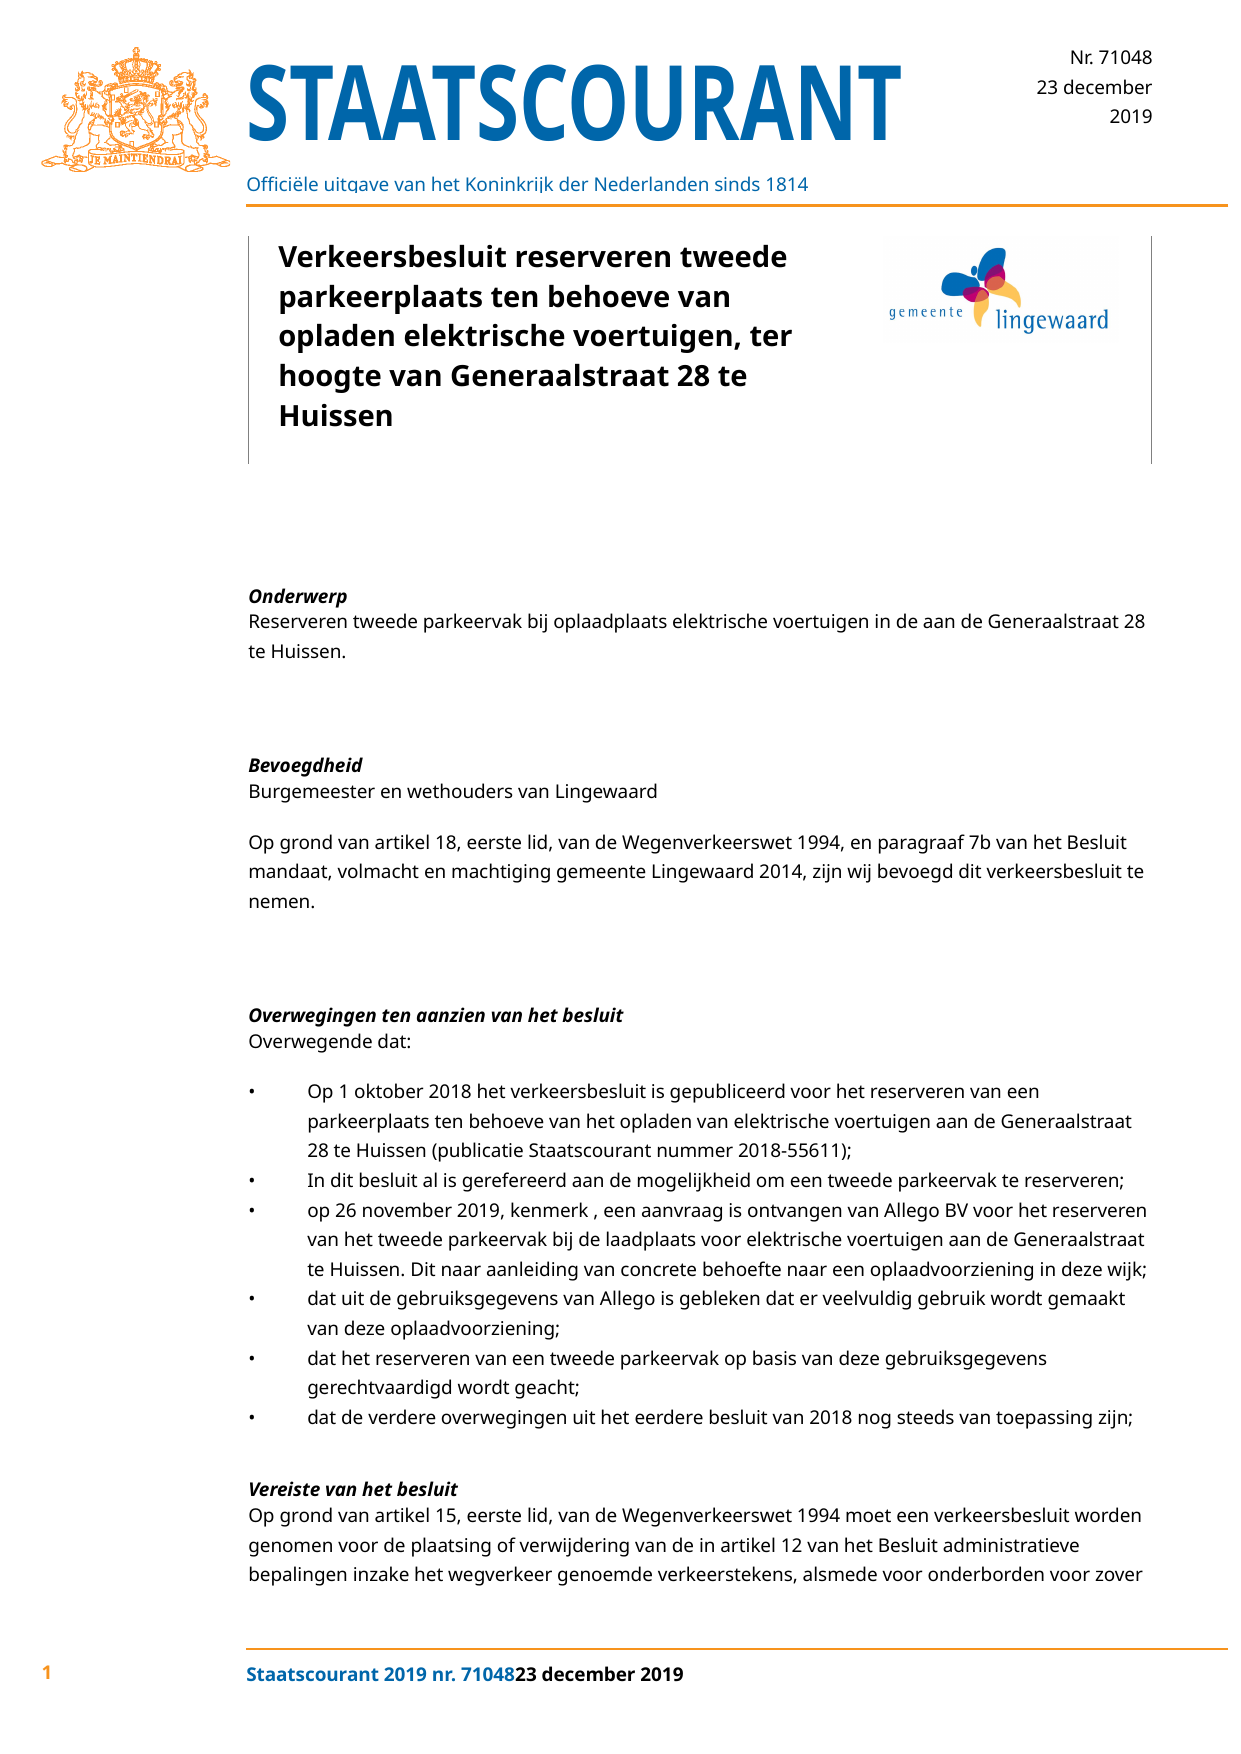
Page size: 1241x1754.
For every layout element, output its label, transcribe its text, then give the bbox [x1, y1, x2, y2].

table_header [1119, 236, 1151, 342]
list dat de verdere overwegingen uit het eerdere besluit van 2018 nog steeds van toepassing zijn; [248, 1404, 1152, 1430]
text Op grond van artikel 15, eerste lid, van de Wegenverkeerswet 1994 moet een verkeersbesluit worden genomen voor de plaatsing of verwijdering van de in artikel 12 van het Besluit administratieve bepalingen inzake het wegverkeer genoemde verkeerstekens, alsmede voor onderborden voor zover [248, 1502, 1152, 1587]
list Op 1 oktober 2018 het verkeersbesluit is gepubliceerd voor het reserveren van een parkeerplaats ten behoeve van het opladen van elektrische voertuigen aan de Generaalstraat 28 te Huissen (publicatie Staatscourant nummer 2018-55611); [248, 1078, 1152, 1163]
table_header [850, 343, 1151, 464]
text Overwegende dat: [248, 1028, 1152, 1054]
list In dit besluit al is gerefereerd aan de mogelijkheid om een tweede parkeervak te reserveren; [248, 1167, 1152, 1193]
picture [882, 236, 1119, 343]
table_header [850, 236, 882, 342]
text Onderwerp [248, 583, 1152, 609]
text Op grond van artikel 18, eerste lid, van de Wegenverkeerswet 1994, en paragraaf 7b van het Besluit mandaat, volmacht en machtiging gemeente Lingewaard 2014, zijn wij bevoegd dit verkeersbesluit te nemen. [248, 829, 1152, 914]
list dat uit de gebruiksgegevens van Allego is gebleken dat er veelvuldig gebruik wordt gemaakt van deze oplaadvoorziening; [248, 1286, 1152, 1341]
list op 26 november 2019, kenmerk , een aanvraag is ontvangen van Allego BV voor het reserveren van het tweede parkeervak bij de laadplaats voor elektrische voertuigen aan de Generaalstraat te Huissen. Dit naar aanleiding van concrete behoefte naar een oplaadvoorziening in deze wijk; [248, 1197, 1152, 1282]
text Vereiste van het besluit [248, 1477, 1152, 1502]
picture [41, 47, 231, 172]
text Bevoegdheid [248, 753, 1152, 778]
text Reserveren tweede parkeervak bij oplaadplaats elektrische voertuigen in de aan de Generaalstraat 28 te Huissen. [248, 609, 1152, 664]
list dat het reserveren van een tweede parkeervak op basis van deze gebruiksgegevens gerechtvaardigd wordt geacht; [248, 1345, 1152, 1400]
table_header Verkeersbesluit reserveren tweede parkeerplaats ten behoeve van opladen elektrische voertuigen, ter hoogte van Generaalstraat 28 te Huissen [249, 236, 850, 464]
text Burgemeester en wethouders van Lingewaard [248, 778, 1152, 804]
text Overwegingen ten aanzien van het besluit [248, 1002, 1152, 1028]
